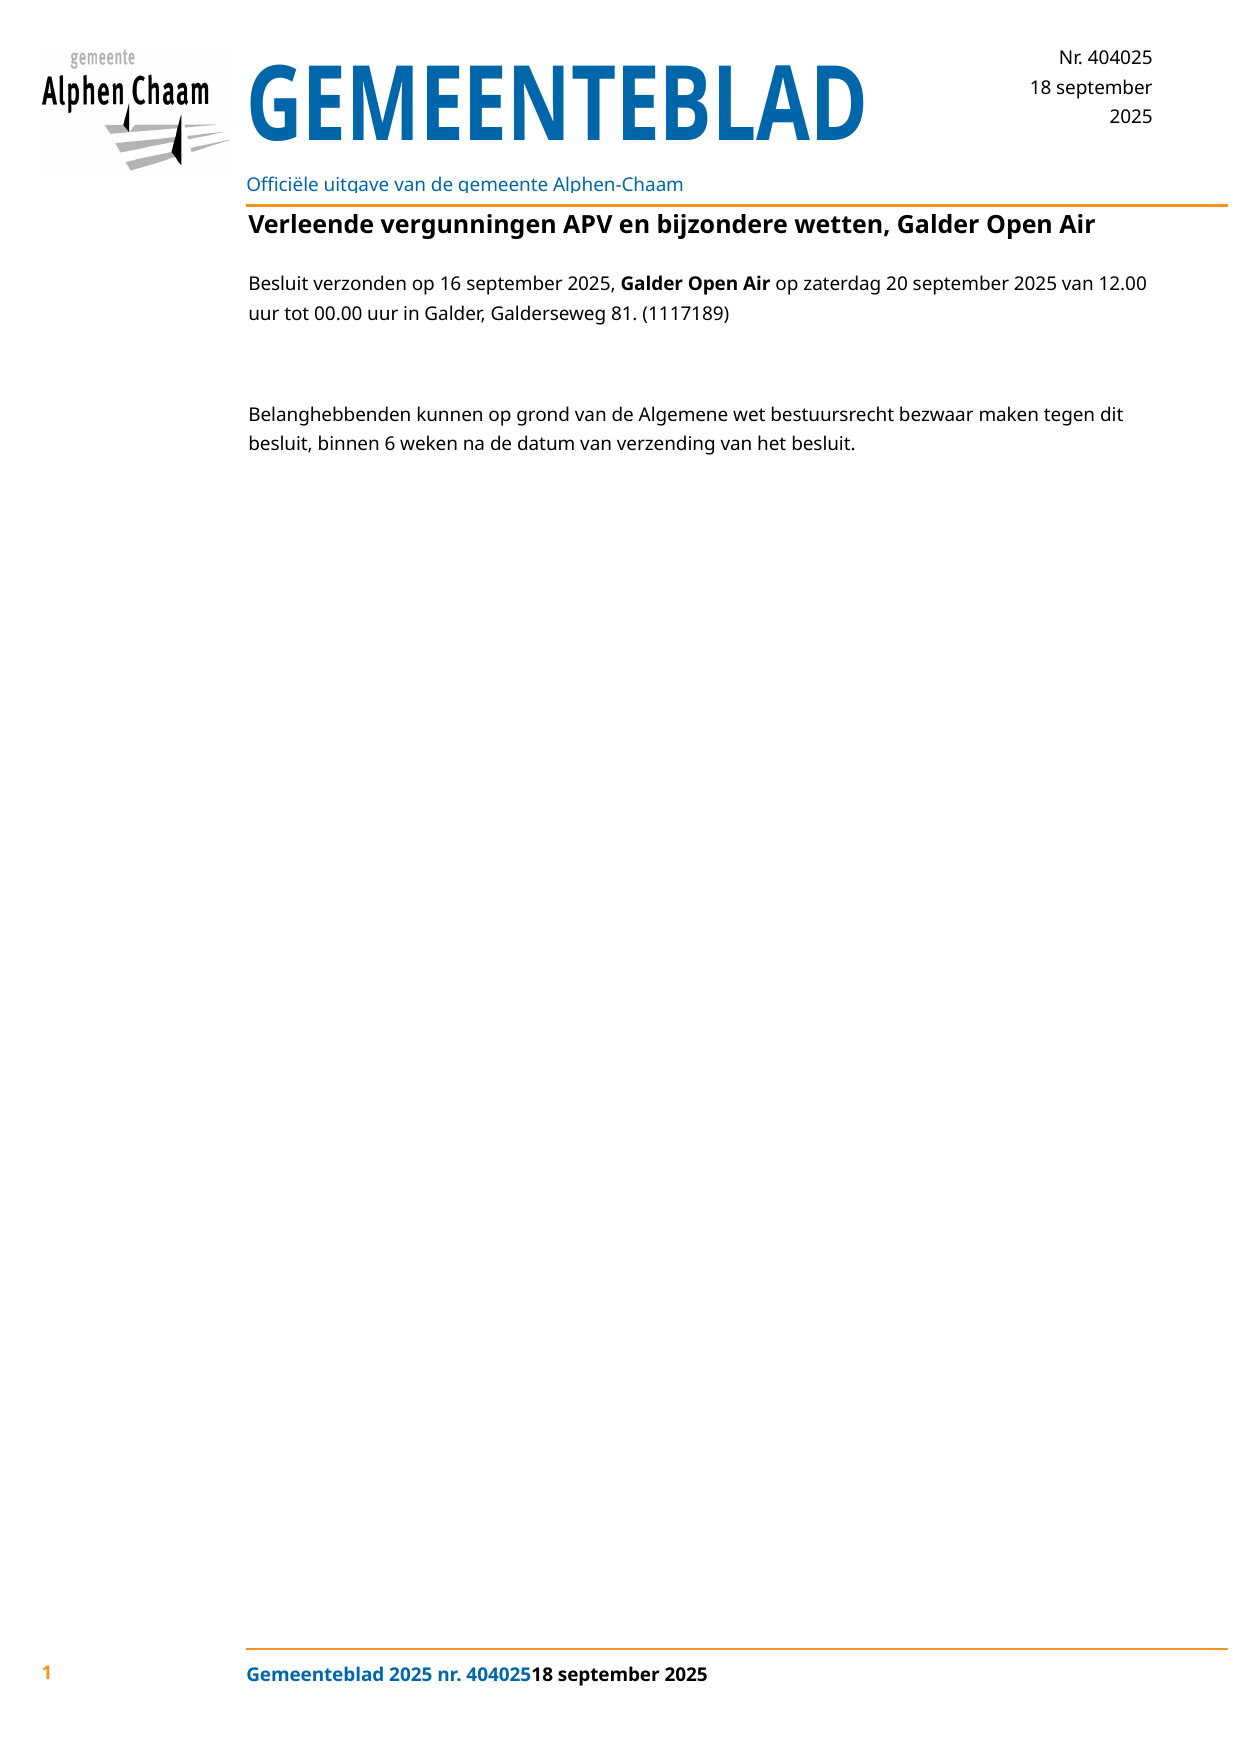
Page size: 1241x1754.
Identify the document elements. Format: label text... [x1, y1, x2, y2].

text Besluit verzonden op 16 september 2025, Galder Open Air op zaterdag 20 september 2025 van 12.00 uur tot 00.00 uur in Galder, Galderseweg 81. (1117189) [248, 270, 1152, 326]
text Verleende vergunningen APV en bijzondere wetten, Galder Open Air [248, 207, 1152, 241]
text Belanghebbenden kunnen op grond van de Algemene wet bestuursrecht bezwaar maken tegen dit besluit, binnen 6 weken na de datum van verzending van het besluit. [248, 401, 1152, 456]
picture [41, 47, 231, 172]
